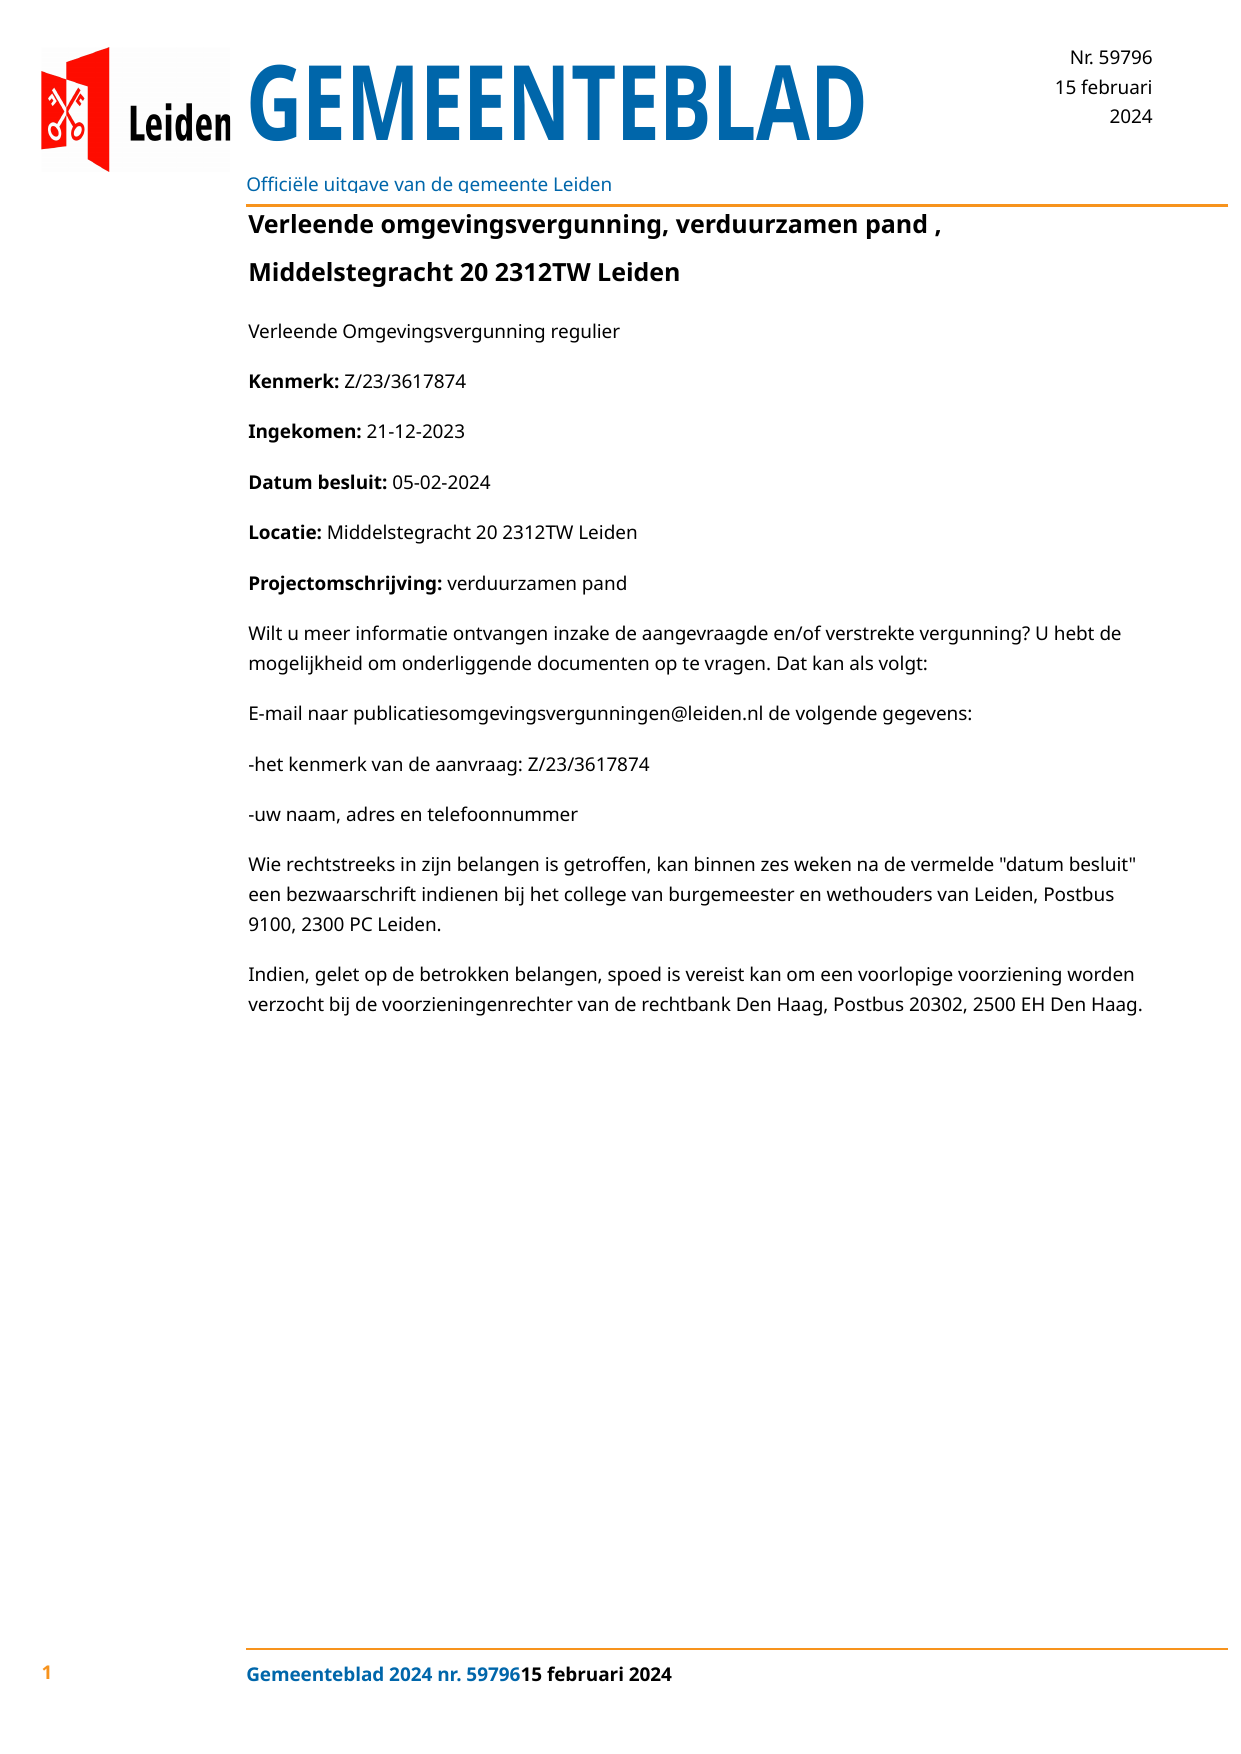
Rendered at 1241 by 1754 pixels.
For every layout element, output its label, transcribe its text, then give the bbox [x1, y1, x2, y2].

text E-mail naar publicatiesomgevingsvergunningen@leiden.nl de volgende gegevens: [248, 700, 1152, 726]
text Verleende Omgevingsvergunning regulier [248, 318, 1152, 344]
text Datum besluit: 05-02-2024 [248, 469, 1152, 495]
text Kenmerk: Z/23/3617874 [248, 368, 1152, 394]
text Projectomschrijving: verduurzamen pand [248, 570, 1152, 596]
text Locatie: Middelstegracht 20 2312TW Leiden [248, 519, 1152, 545]
text Wie rechtstreeks in zijn belangen is getroffen, kan binnen zes weken na de vermelde "datum besluit" een bezwaarschrift indienen bij het college van burgemeester en wethouders van Leiden, Postbus 9100, 2300 PC Leiden. [248, 852, 1152, 937]
text -uw naam, adres en telefoonnummer [248, 801, 1152, 827]
text Wilt u meer informatie ontvangen inzake de aangevraagde en/of verstrekte vergunning? U hebt de mogelijkheid om onderliggende documenten op te vragen. Dat kan als volgt: [248, 620, 1152, 676]
text -het kenmerk van de aanvraag: Z/23/3617874 [248, 751, 1152, 777]
text Ingekomen: 21-12-2023 [248, 419, 1152, 444]
text Indien, gelet op de betrokken belangen, spoed is vereist kan om een voorlopige voorziening worden verzocht bij de voorzieningenrechter van de rechtbank Den Haag, Postbus 20302, 2500 EH Den Haag. [248, 961, 1152, 1017]
text Verleende omgevingsvergunning, verduurzamen pand , Middelstegracht 20 2312TW Leiden [248, 207, 1152, 288]
picture [41, 47, 231, 172]
